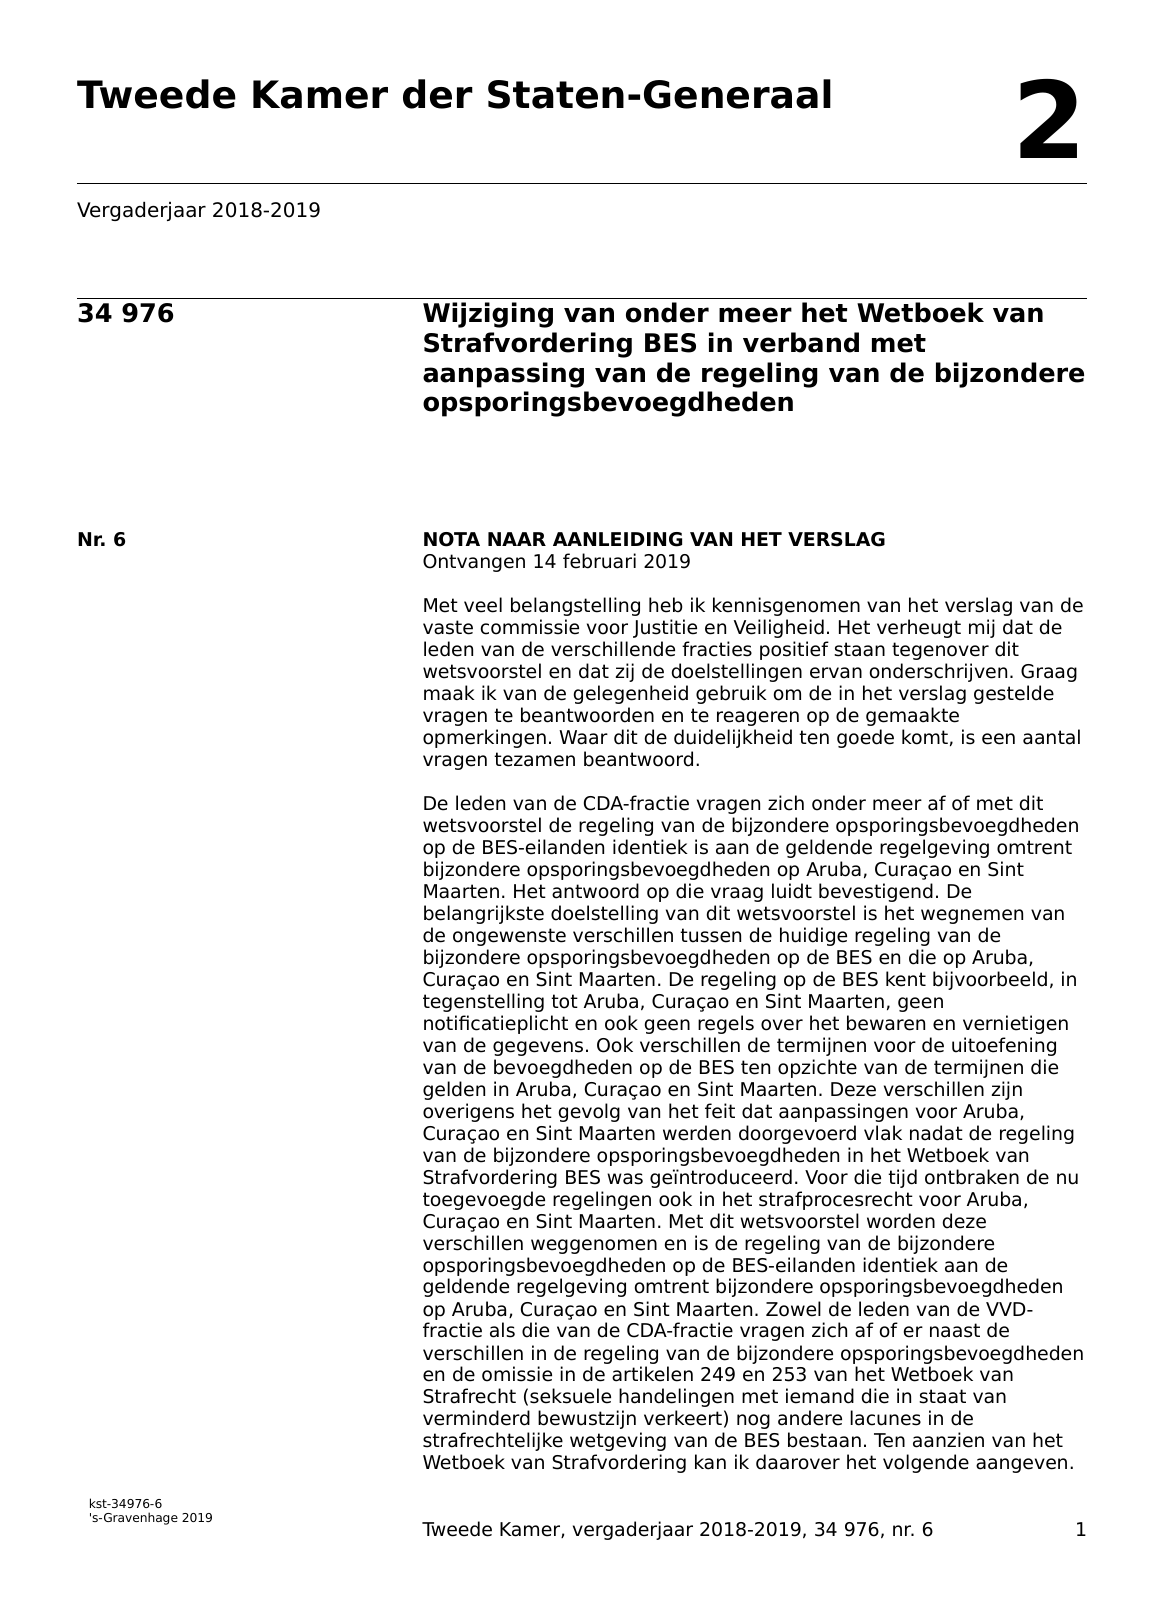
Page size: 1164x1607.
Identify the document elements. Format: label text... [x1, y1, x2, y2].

table_header 2 [886, 59, 1087, 183]
table_header Tweede Kamer der Staten-Generaal [77, 59, 886, 183]
text Ontvangen 14 februari 2019 [422, 551, 1087, 573]
subtitle Nr. 6 NOTA NAAR AANLEIDING VAN HET VERSLAG [77, 529, 1087, 551]
text kst-34976-6 [88, 1497, 323, 1511]
table_cell Vergaderjaar 2018-2019 [77, 184, 1087, 298]
text De leden van de CDA-fractie vragen zich onder meer af of met dit wetsvoorstel de regeling van de bijzondere opsporingsbevoegdheden op de BES-eilanden identiek is aan de geldende regelgeving omtrent bijzondere opsporingsbevoegdheden op Aruba, Curaçao en Sint Maarten. Het antwoord op die vraag luidt bevestigend. De belangrijkste doelstelling van dit wetsvoorstel is het wegnemen van de ongewenste verschillen tussen de huidige regeling van de bijzondere opsporingsbevoegdheden op de BES en die op Aruba, Curaçao en Sint Maarten. De regeling op de BES kent bijvoorbeeld, in tegenstelling tot Aruba, Curaçao en Sint Maarten, geen notificatieplicht en ook geen regels over het bewaren en vernietigen van de gegevens. Ook verschillen de termijnen voor de uitoefening van de bevoegdheden op de BES ten opzichte van de termijnen die gelden in Aruba, Curaçao en Sint Maarten. Deze verschillen zijn overigens het gevolg van het feit dat aanpassingen voor Aruba, Curaçao en Sint Maarten werden doorgevoerd vlak nadat de regeling van de bijzondere opsporingsbevoegdheden in het Wetboek van Strafvordering BES was geïntroduceerd. Voor die tijd ontbraken de nu toegevoegde regelingen ook in het strafprocesrecht voor Aruba, Curaçao en Sint Maarten. Met dit wetsvoorstel worden deze verschillen weggenomen en is de regeling van de bijzondere opsporingsbevoegdheden op de BES-eilanden identiek aan de geldende regelgeving omtrent bijzondere opsporingsbevoegdheden op Aruba, Curaçao en Sint Maarten. Zowel de leden van de VVD-fractie als die van de CDA-fractie vragen zich af of er naast de verschillen in de regeling van de bijzondere opsporingsbevoegdheden en de omissie in de artikelen 249 en 253 van het Wetboek van Strafrecht (seksuele handelingen met iemand die in staat van verminderd bewustzijn verkeert) nog andere lacunes in de strafrechtelijke wetgeving van de BES bestaan. Ten aanzien van het Wetboek van Strafvordering kan ik daarover het volgende aangeven. [422, 793, 1087, 1474]
text Met veel belangstelling heb ik kennisgenomen van het verslag van de vaste commissie voor Justitie en Veiligheid. Het verheugt mij dat de leden van de verschillende fracties positief staan tegenover dit wetsvoorstel en dat zij de doelstellingen ervan onderschrijven. Graag maak ik van de gelegenheid gebruik om de in het verslag gestelde vragen te beantwoorden en te reageren op de gemaakte opmerkingen. Waar dit de duidelijkheid ten goede komt, is een aantal vragen tezamen beantwoord. [422, 595, 1087, 771]
subtitle 34 976 Wijziging van onder meer het Wetboek van Strafvordering BES in verband met aanpassing van de regeling van de bijzondere opsporingsbevoegdheden [77, 299, 1087, 418]
text 's-Gravenhage 2019 [88, 1511, 323, 1525]
